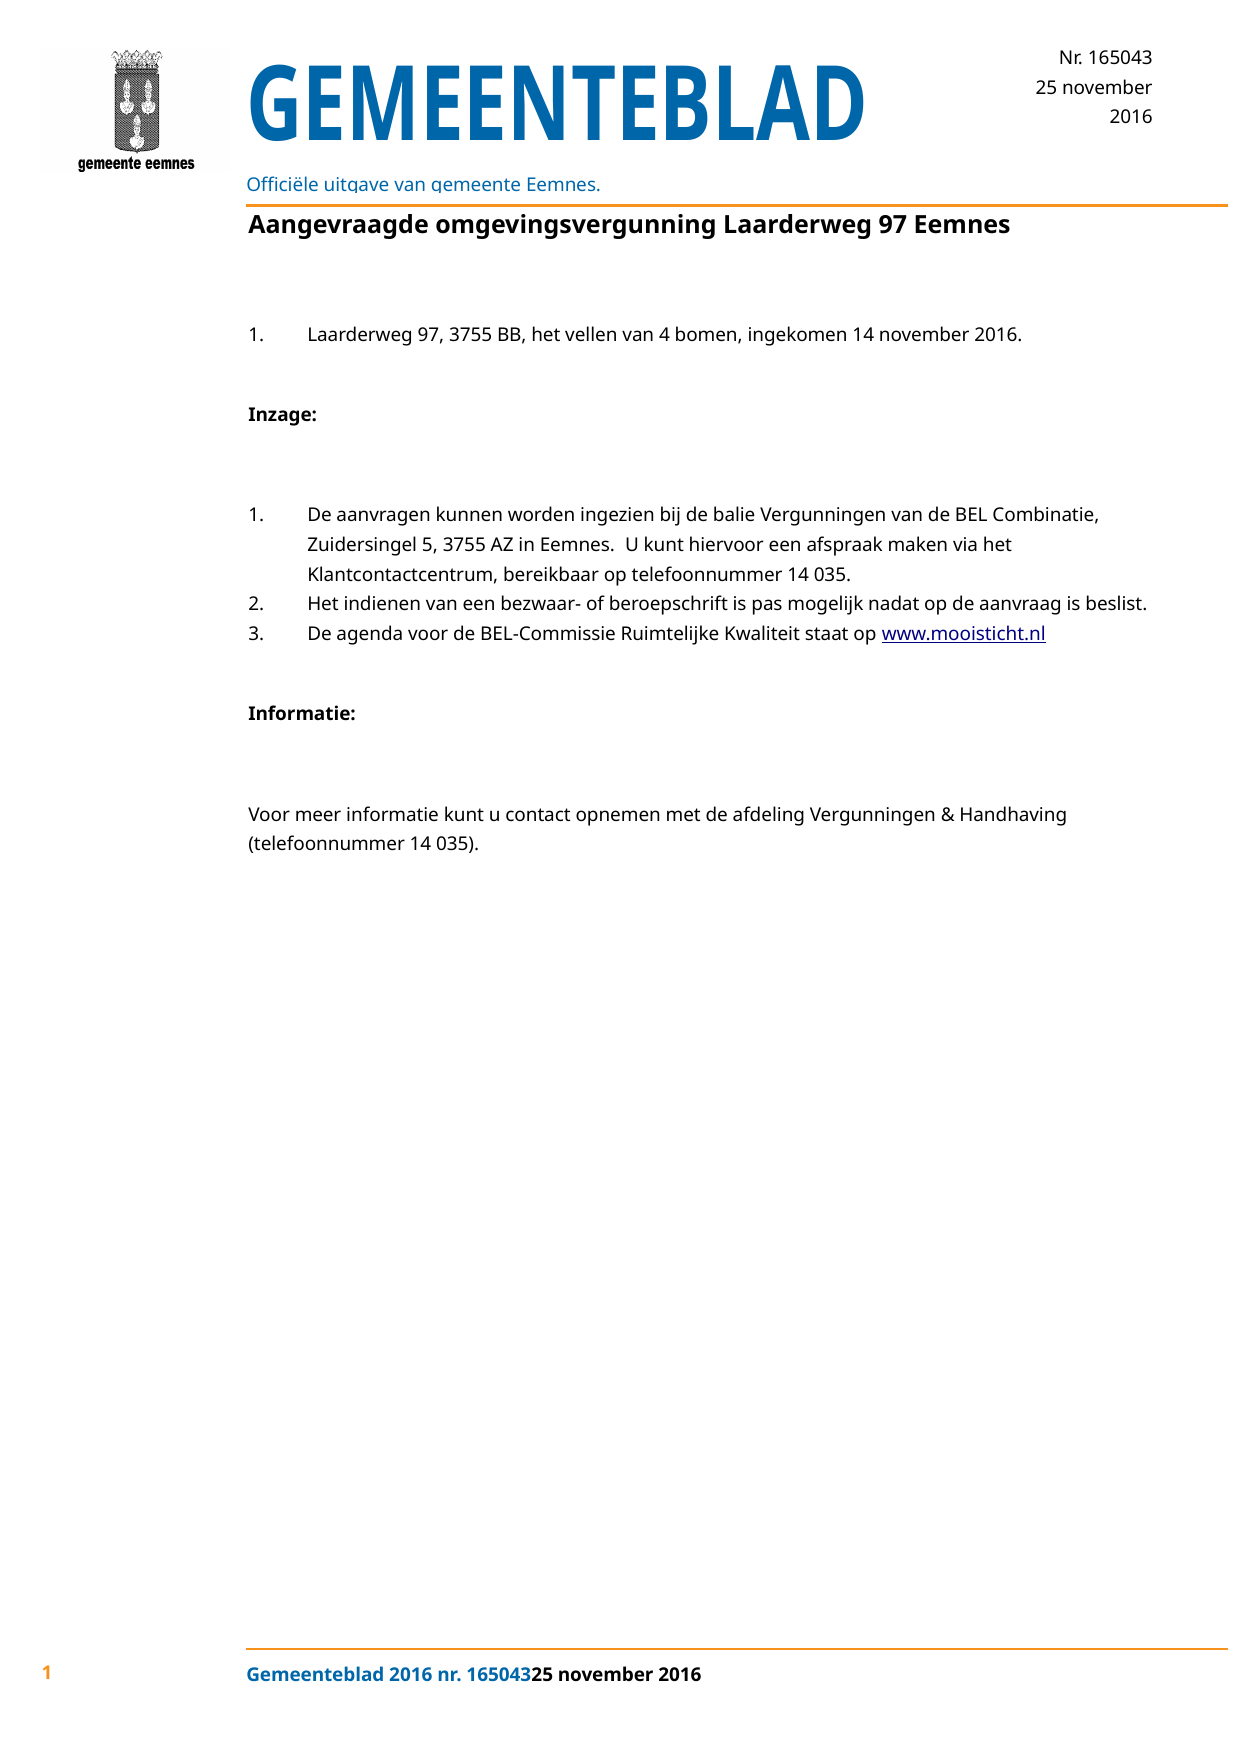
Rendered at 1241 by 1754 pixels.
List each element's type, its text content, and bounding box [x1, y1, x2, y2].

list Het indienen van een bezwaar- of beroepschrift is pas mogelijk nadat op de aanvraag is beslist. [248, 590, 1152, 616]
picture [41, 47, 231, 172]
text Voor meer informatie kunt u contact opnemen met de afdeling Vergunningen & Handhaving (telefoonnummer 14 035). [248, 801, 1152, 856]
text Inzage: [248, 401, 1152, 426]
text Aangevraagde omgevingsvergunning Laarderweg 97 Eemnes [248, 207, 1152, 241]
text Informatie: [248, 700, 1152, 726]
list De agenda voor de BEL-Commissie Ruimtelijke Kwaliteit staat op www.mooisticht.nl [248, 620, 1152, 646]
list De aanvragen kunnen worden ingezien bij de balie Vergunningen van de BEL Combinatie, Zuidersingel 5, 3755 AZ in Eemnes. U kunt hiervoor een afspraak maken via het Klantcontactcentrum, bereikbaar op telefoonnummer 14 035. [248, 502, 1152, 586]
list Laarderweg 97, 3755 BB, het vellen van 4 bomen, ingekomen 14 november 2016. [248, 321, 1152, 346]
